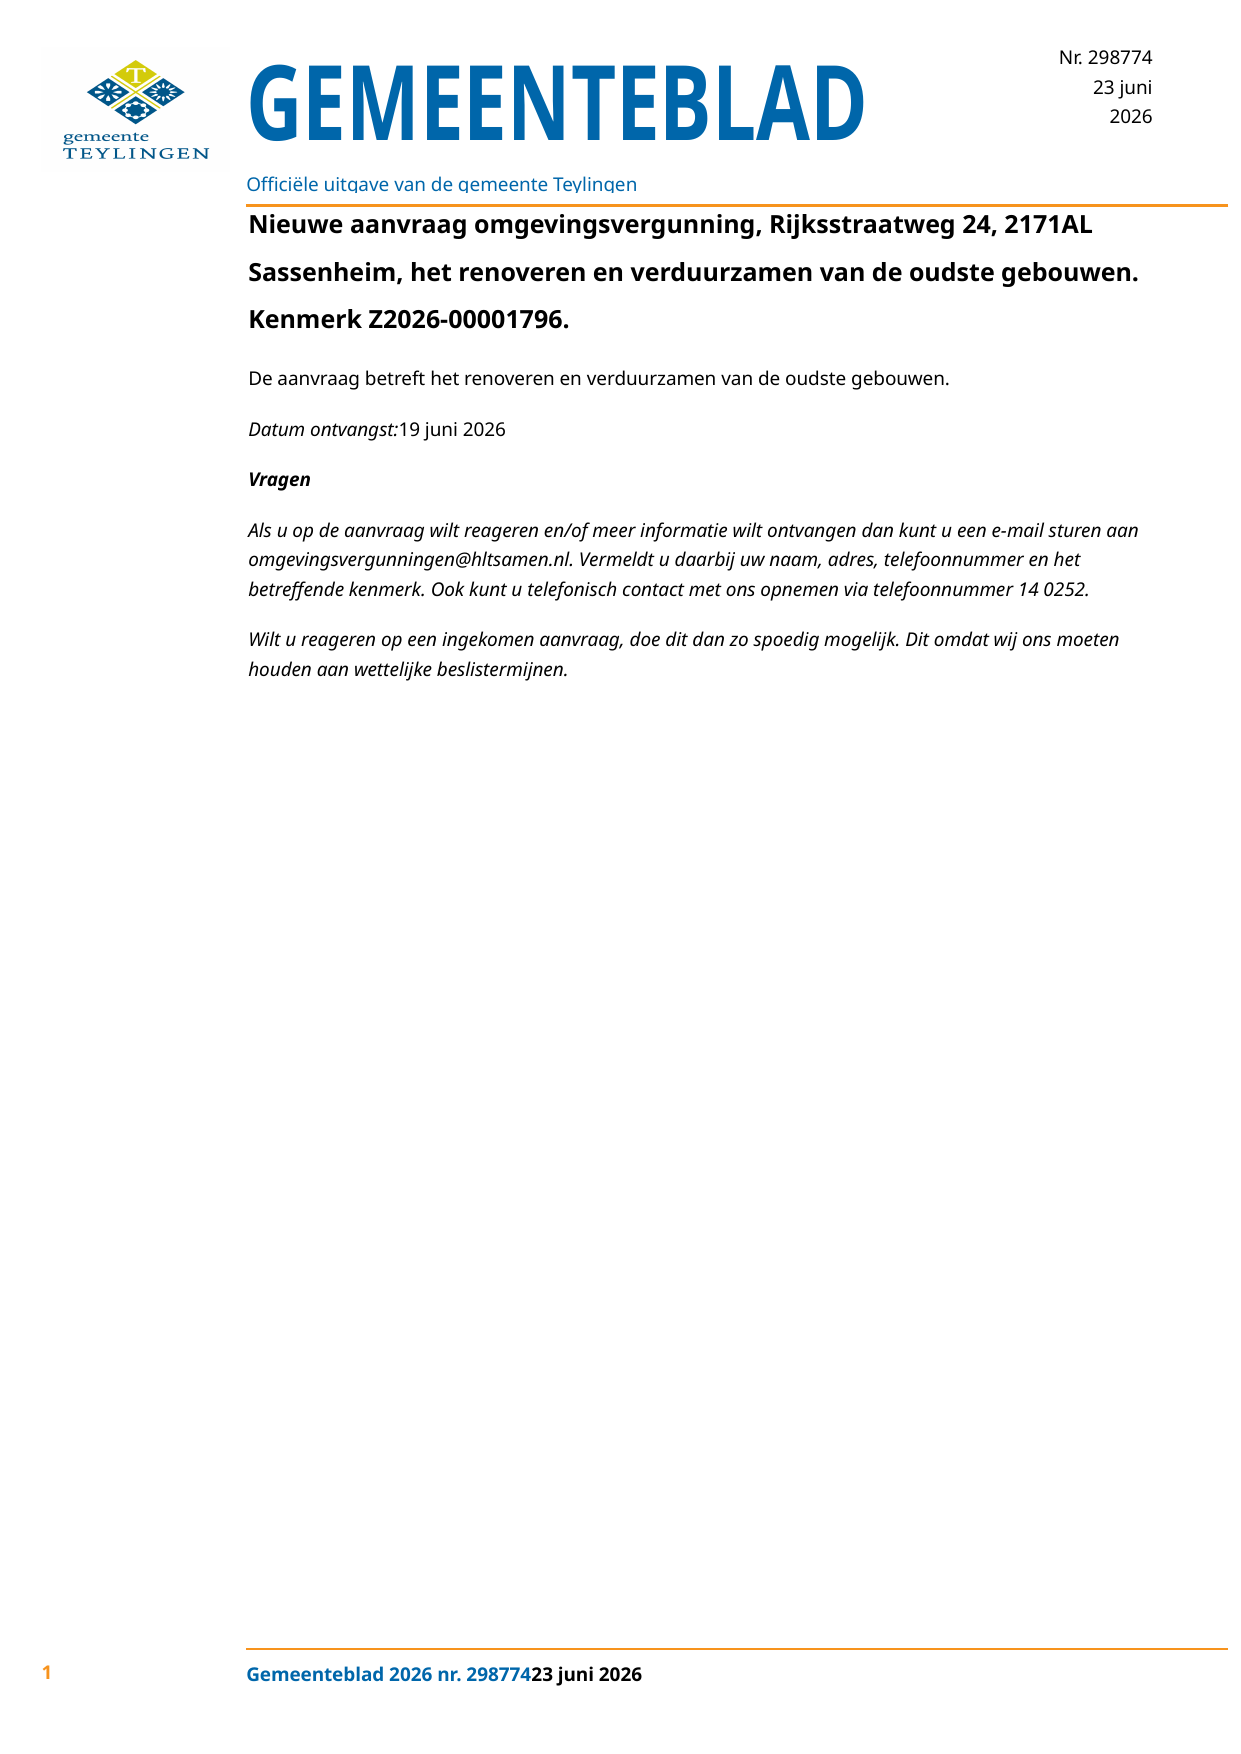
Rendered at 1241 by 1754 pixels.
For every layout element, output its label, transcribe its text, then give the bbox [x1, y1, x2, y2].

text Vragen [248, 466, 1152, 492]
picture [41, 47, 231, 172]
text De aanvraag betreft het renoveren en verduurzamen van de oudste gebouwen. [248, 366, 1152, 391]
text Wilt u reageren op een ingekomen aanvraag, doe dit dan zo spoedig mogelijk. Dit omdat wij ons moeten houden aan wettelijke beslistermijnen. [248, 626, 1152, 682]
text Datum ontvangst:19 juni 2026 [248, 416, 1152, 442]
text Nieuwe aanvraag omgevingsvergunning, Rijksstraatweg 24, 2171AL Sassenheim, het renoveren en verduurzamen van de oudste gebouwen. Kenmerk Z2026-00001796. [248, 207, 1152, 336]
text Als u op de aanvraag wilt reageren en/of meer informatie wilt ontvangen dan kunt u een e-mail sturen aan omgevingsvergunningen@hltsamen.nl. Vermeldt u daarbij uw naam, adres, telefoonnummer en het betreffende kenmerk. Ook kunt u telefonisch contact met ons opnemen via telefoonnummer 14 0252. [248, 517, 1152, 602]
